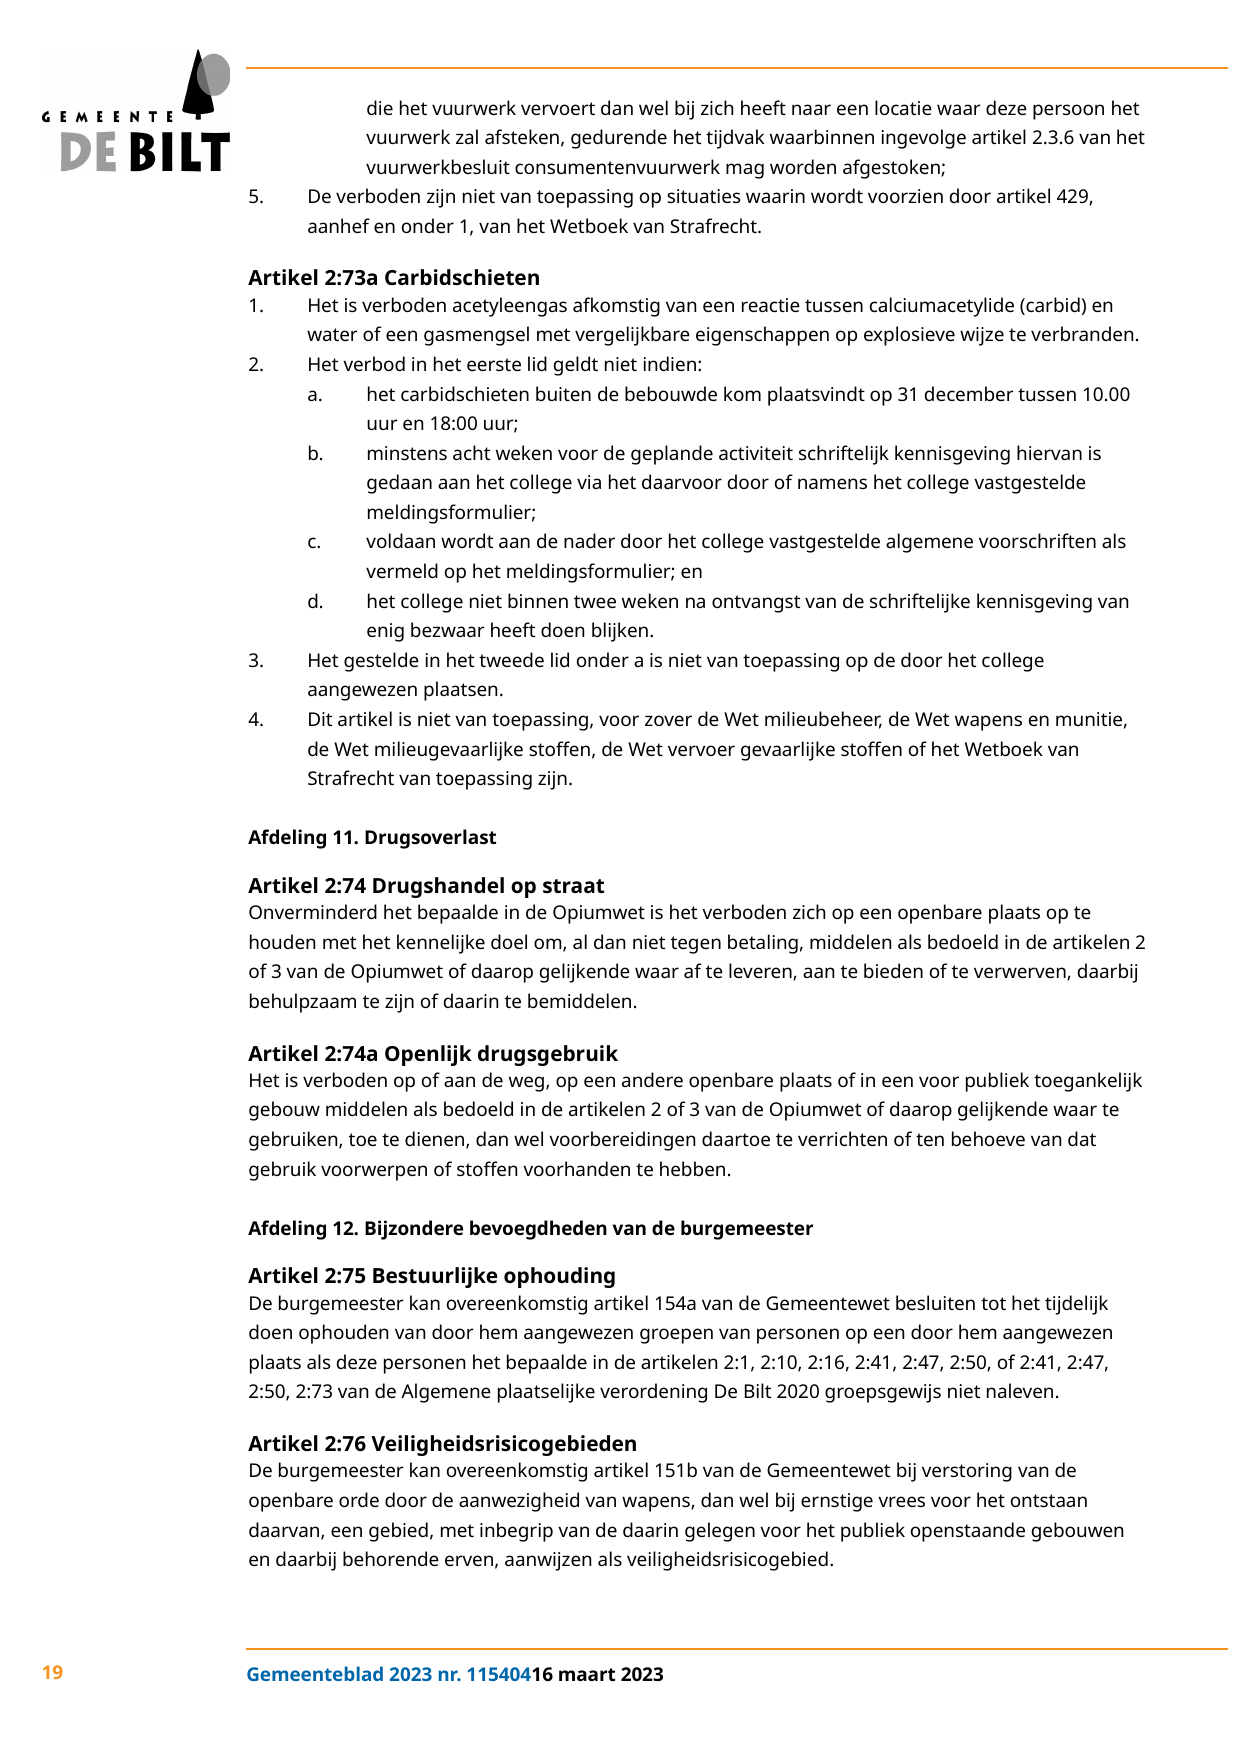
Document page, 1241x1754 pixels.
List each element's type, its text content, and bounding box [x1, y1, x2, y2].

text Artikel 2:74 Drugshandel op straat [248, 871, 1152, 899]
text De burgemeester kan overeenkomstig artikel 151b van de Gemeentewet bij verstoring van de openbare orde door de aanwezigheid van wapens, dan wel bij ernstige vrees voor het ontstaan daarvan, een gebied, met inbegrip van de daarin gelegen voor het publiek openstaande gebouwen en daarbij behorende erven, aanwijzen als veiligheidsrisicogebied. [248, 1458, 1152, 1572]
text Artikel 2:76 Veiligheidsrisicogebieden [248, 1429, 1152, 1458]
list Het is verboden acetyleengas afkomstig van een reactie tussen calciumacetylide (carbid) en water of een gasmengsel met vergelijkbare eigenschappen op explosieve wijze te verbranden. [248, 292, 1152, 347]
picture [41, 47, 231, 172]
list het college niet binnen twee weken na ontvangst van de schriftelijke kennisgeving van enig bezwaar heeft doen blijken. [307, 588, 1152, 643]
text Afdeling 12. Bijzondere bevoegdheden van de burgemeester [248, 1215, 1152, 1241]
list Het verbod in het eerste lid geldt niet indien: [248, 351, 1152, 377]
text Het is verboden op of aan de weg, op een andere openbare plaats of in een voor publiek toegankelijk gebouw middelen als bedoeld in de artikelen 2 of 3 van de Opiumwet of daarop gelijkende waar te gebruiken, toe te dienen, dan wel voorbereidingen daartoe te verrichten of ten behoeve van dat gebruik voorwerpen of stoffen voorhanden te hebben. [248, 1067, 1152, 1182]
list De verboden zijn niet van toepassing op situaties waarin wordt voorzien door artikel 429, aanhef en onder 1, van het Wetboek van Strafrecht. [248, 183, 1152, 239]
list voldaan wordt aan de nader door het college vastgestelde algemene voorschriften als vermeld op het meldingsformulier; en [307, 529, 1152, 584]
text De burgemeester kan overeenkomstig artikel 154a van de Gemeentewet besluiten tot het tijdelijk doen ophouden van door hem aangewezen groepen van personen op een door hem aangewezen plaats als deze personen het bepaalde in de artikelen 2:1, 2:10, 2:16, 2:41, 2:47, 2:50, of 2:41, 2:47, 2:50, 2:73 van de Algemene plaatselijke verordening De Bilt 2020 groepsgewijs niet naleven. [248, 1290, 1152, 1404]
list Het gestelde in het tweede lid onder a is niet van toepassing op de door het college aangewezen plaatsen. [248, 647, 1152, 702]
text Artikel 2:73a Carbidschieten [248, 263, 1152, 292]
list minstens acht weken voor de geplande activiteit schriftelijk kennisgeving hiervan is gedaan aan het college via het daarvoor door of namens het college vastgestelde meldingsformulier; [307, 440, 1152, 525]
text Artikel 2:74a Openlijk drugsgebruik [248, 1039, 1152, 1067]
list die het vuurwerk vervoert dan wel bij zich heeft naar een locatie waar deze persoon het vuurwerk zal afsteken, gedurende het tijdvak waarbinnen ingevolge artikel 2.3.6 van het vuurwerkbesluit consumentenvuurwerk mag worden afgestoken; [307, 95, 1152, 180]
text Artikel 2:75 Bestuurlijke ophouding [248, 1262, 1152, 1290]
text Afdeling 11. Drugsoverlast [248, 824, 1152, 850]
text Onverminderd het bepaalde in de Opiumwet is het verboden zich op een openbare plaats op te houden met het kennelijke doel om, al dan niet tegen betaling, middelen als bedoeld in de artikelen 2 of 3 van de Opiumwet of daarop gelijkende waar af te leveren, aan te bieden of te verwerven, daarbij behulpzaam te zijn of daarin te bemiddelen. [248, 899, 1152, 1014]
list het carbidschieten buiten de bebouwde kom plaatsvindt op 31 december tussen 10.00 uur en 18:00 uur; [307, 381, 1152, 436]
list Dit artikel is niet van toepassing, voor zover de Wet milieubeheer, de Wet wapens en munitie, de Wet milieugevaarlijke stoffen, de Wet vervoer gevaarlijke stoffen of het Wetboek van Strafrecht van toepassing zijn. [248, 706, 1152, 791]
